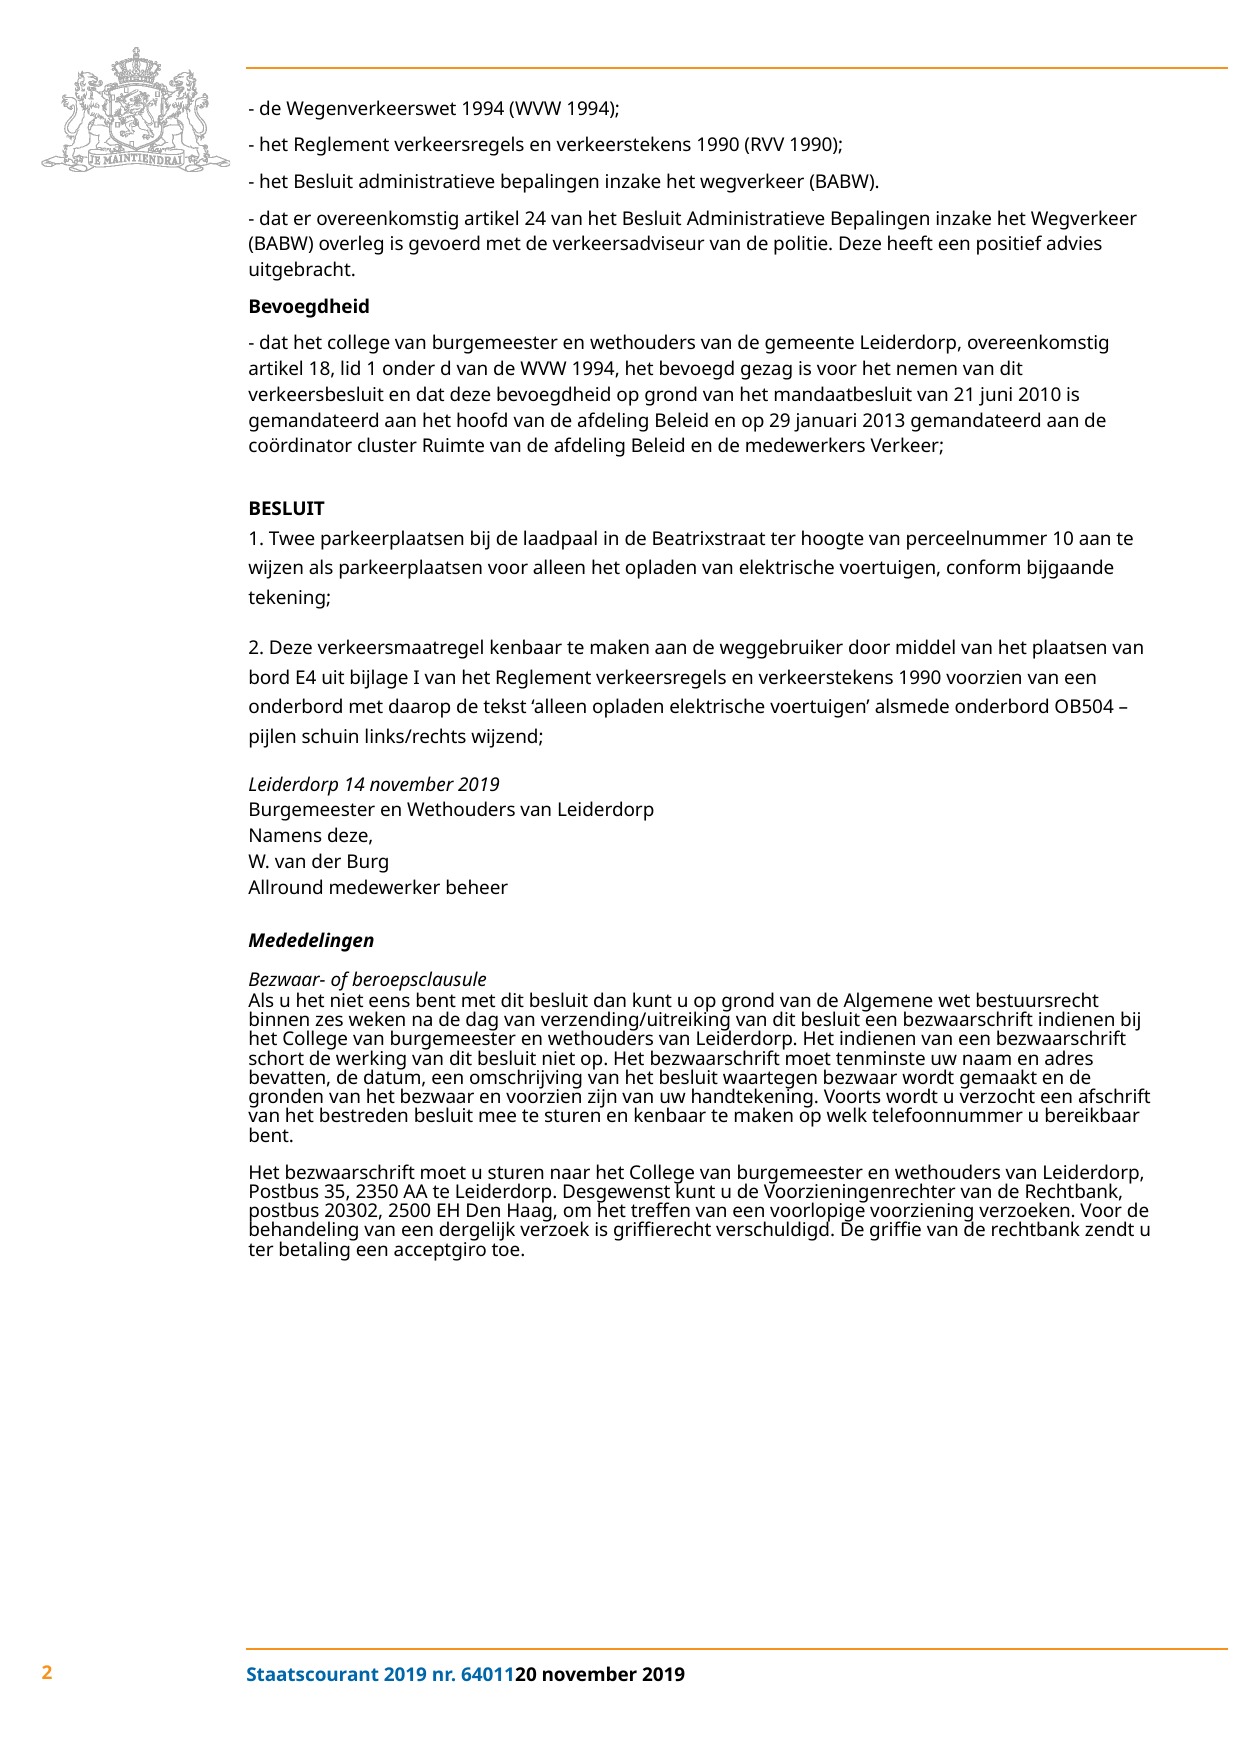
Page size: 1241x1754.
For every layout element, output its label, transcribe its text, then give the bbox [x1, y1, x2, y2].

text Bevoegdheid [248, 293, 1152, 319]
text 2. Deze verkeersmaatregel kenbaar te maken aan de weggebruiker door middel van het plaatsen van bord E4 uit bijlage I van het Reglement verkeersregels en verkeerstekens 1990 voorzien van een onderbord met daarop de tekst ‘alleen opladen elektrische voertuigen’ alsmede onderbord OB504 – pijlen schuin links/rechts wijzend; [248, 634, 1152, 749]
text Burgemeester en Wethouders van Leiderdorp [248, 797, 1152, 822]
text W. van der Burg [248, 848, 1152, 874]
text - het Reglement verkeersregels en verkeerstekens 1990 (RVV 1990); [248, 131, 1152, 157]
text Bezwaar- of beroepsclausule [248, 966, 1152, 992]
text 1. Twee parkeerplaatsen bij de laadpaal in de Beatrixstraat ter hoogte van perceelnummer 10 aan te wijzen als parkeerplaatsen voor alleen het opladen van elektrische voertuigen, conform bijgaande tekening; [248, 525, 1152, 610]
text Als u het niet eens bent met dit besluit dan kunt u op grond van de Algemene wet bestuursrecht binnen zes weken na de dag van verzending/uitreiking van dit besluit een bezwaarschrift indienen bij het College van burgemeester en wethouders van Leiderdorp. Het indienen van een bezwaarschrift schort de werking van dit besluit niet op. Het bezwaarschrift moet tenminste uw naam en adres bevatten, de datum, een omschrijving van het besluit waartegen bezwaar wordt gemaakt en de gronden van het bezwaar en voorzien zijn van uw handtekening. Voorts wordt u verzocht een afschrift van het bestreden besluit mee te sturen en kenbaar te maken op welk telefoonnummer u bereikbaar bent. [248, 992, 1152, 1146]
text Het bezwaarschrift moet u sturen naar het College van burgemeester en wethouders van Leiderdorp, Postbus 35, 2350 AA te Leiderdorp. Desgewenst kunt u de Voorzieningenrechter van de Rechtbank, postbus 20302, 2500 EH Den Haag, om het treffen van een voorlopige voorziening verzoeken. Voor de behandeling van een dergelijk verzoek is griffierecht verschuldigd. De griffie van de rechtbank zendt u ter betaling een acceptgiro toe. [248, 1164, 1152, 1260]
text Allround medewerker beheer [248, 874, 1152, 899]
text Namens deze, [248, 822, 1152, 848]
text - dat het college van burgemeester en wethouders van de gemeente Leiderdorp, overeenkomstig artikel 18, lid 1 onder d van de WVW 1994, het bevoegd gezag is voor het nemen van dit verkeersbesluit en dat deze bevoegdheid op grond van het mandaatbesluit van 21 juni 2010 is gemandateerd aan het hoofd van de afdeling Beleid en op 29 januari 2013 gemandateerd aan de coördinator cluster Ruimte van de afdeling Beleid en de medewerkers Verkeer; [248, 329, 1152, 458]
text Mededelingen [248, 927, 1152, 952]
text BESLUIT [248, 495, 1152, 521]
text - dat er overeenkomstig artikel 24 van het Besluit Administratieve Bepalingen inzake het Wegverkeer (BABW) overleg is gevoerd met de verkeersadviseur van de politie. Deze heeft een positief advies uitgebracht. [248, 205, 1152, 282]
picture [41, 47, 231, 172]
text - het Besluit administratieve bepalingen inzake het wegverkeer (BABW). [248, 168, 1152, 194]
text - de Wegenverkeerswet 1994 (WVW 1994); [248, 95, 1152, 121]
text Leiderdorp 14 november 2019 [248, 771, 1152, 797]
